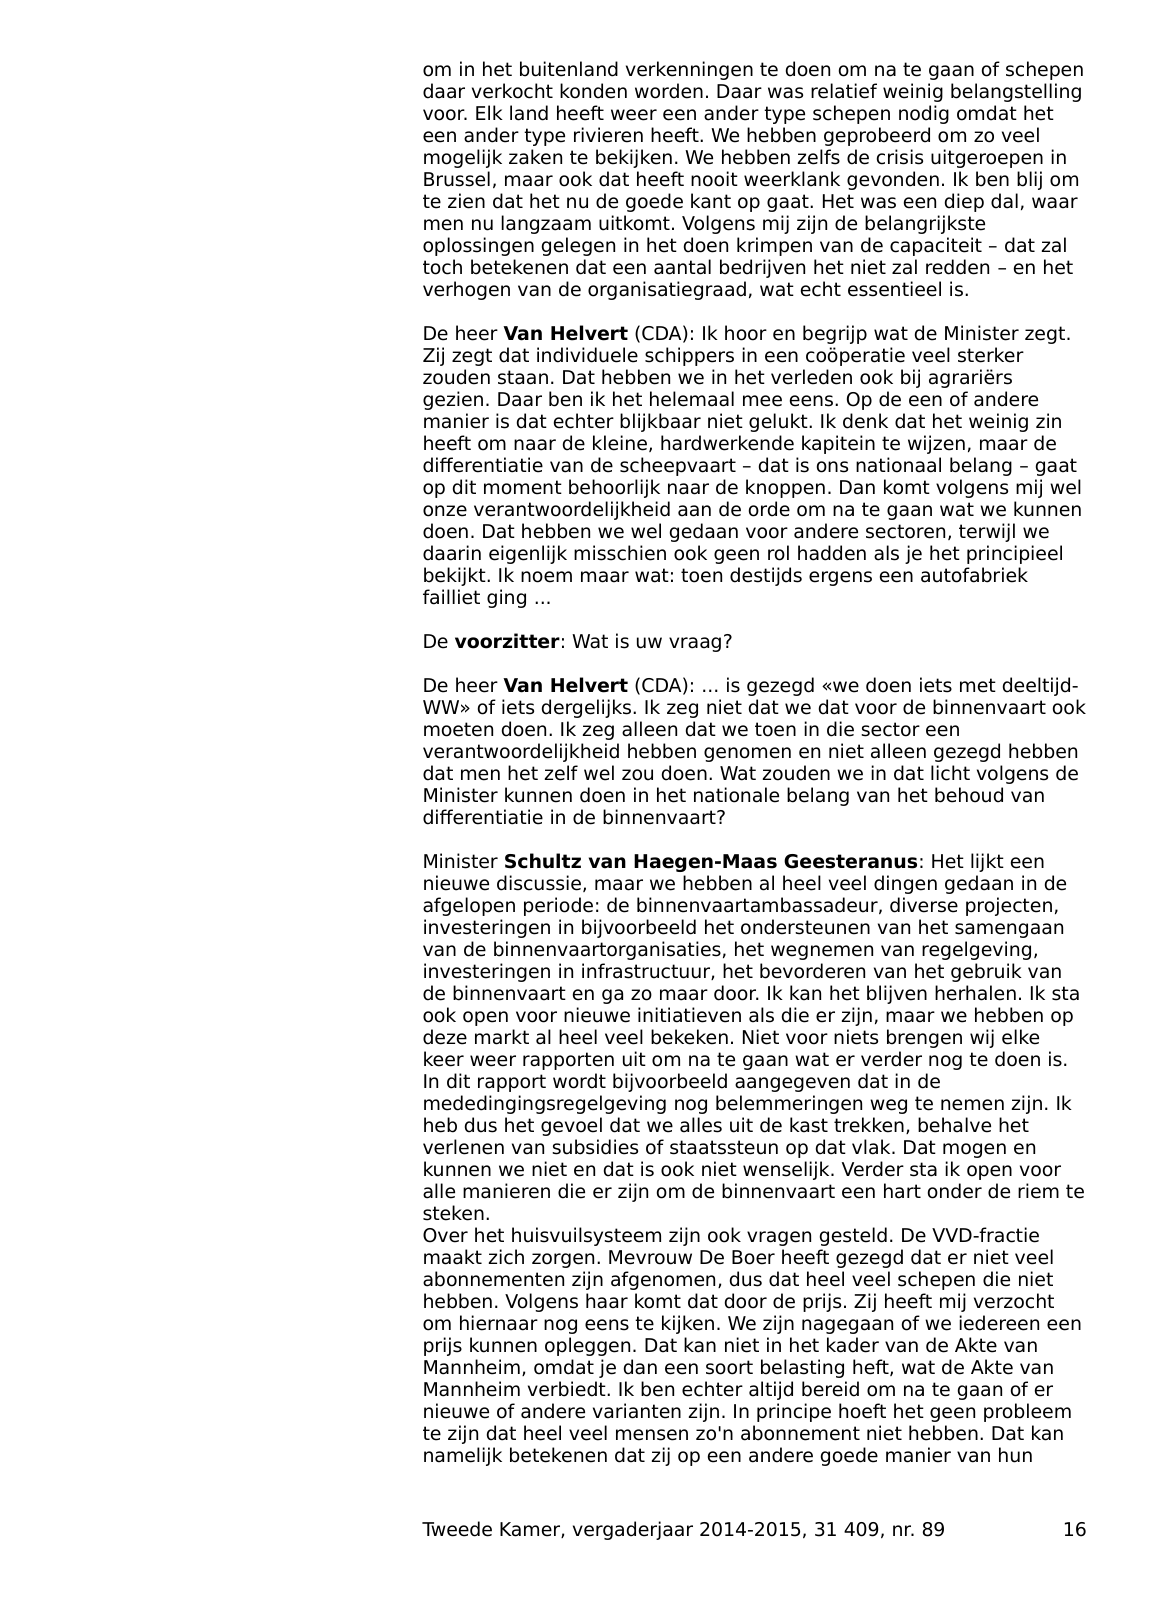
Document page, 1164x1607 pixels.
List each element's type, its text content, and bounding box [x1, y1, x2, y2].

text om in het buitenland verkenningen te doen om na te gaan of schepen daar verkocht konden worden. Daar was relatief weinig belangstelling voor. Elk land heeft weer een ander type schepen nodig omdat het een ander type rivieren heeft. We hebben geprobeerd om zo veel mogelijk zaken te bekijken. We hebben zelfs de crisis uitgeroepen in Brussel, maar ook dat heeft nooit weerklank gevonden. Ik ben blij om te zien dat het nu de goede kant op gaat. Het was een diep dal, waar men nu langzaam uitkomt. Volgens mij zijn de belangrijkste oplossingen gelegen in het doen krimpen van de capaciteit – dat zal toch betekenen dat een aantal bedrijven het niet zal redden – en het verhogen van de organisatiegraad, wat echt essentieel is. [422, 59, 1087, 301]
text De voorzitter: Wat is uw vraag? [422, 631, 1087, 653]
text De heer Van Helvert (CDA): ... is gezegd «we doen iets met deeltijd-WW» of iets dergelijks. Ik zeg niet dat we dat voor de binnenvaart ook moeten doen. Ik zeg alleen dat we toen in die sector een verantwoordelijkheid hebben genomen en niet alleen gezegd hebben dat men het zelf wel zou doen. Wat zouden we in dat licht volgens de Minister kunnen doen in het nationale belang van het behoud van differentiatie in de binnenvaart? [422, 675, 1087, 829]
text De heer Van Helvert (CDA): Ik hoor en begrijp wat de Minister zegt. Zij zegt dat individuele schippers in een coöperatie veel sterker zouden staan. Dat hebben we in het verleden ook bij agrariërs gezien. Daar ben ik het helemaal mee eens. Op de een of andere manier is dat echter blijkbaar niet gelukt. Ik denk dat het weinig zin heeft om naar de kleine, hardwerkende kapitein te wijzen, maar de differentiatie van de scheepvaart – dat is ons nationaal belang – gaat op dit moment behoorlijk naar de knoppen. Dan komt volgens mij wel onze verantwoordelijkheid aan de orde om na te gaan wat we kunnen doen. Dat hebben we wel gedaan voor andere sectoren, terwijl we daarin eigenlijk misschien ook geen rol hadden als je het principieel bekijkt. Ik noem maar wat: toen destijds ergens een autofabriek failliet ging ... [422, 323, 1087, 609]
text Over het huisvuilsysteem zijn ook vragen gesteld. De VVD-fractie maakt zich zorgen. Mevrouw De Boer heeft gezegd dat er niet veel abonnementen zijn afgenomen, dus dat heel veel schepen die niet hebben. Volgens haar komt dat door de prijs. Zij heeft mij verzocht om hiernaar nog eens te kijken. We zijn nagegaan of we iedereen een prijs kunnen opleggen. Dat kan niet in het kader van de Akte van Mannheim, omdat je dan een soort belasting heft, wat de Akte van Mannheim verbiedt. Ik ben echter altijd bereid om na te gaan of er nieuwe of andere varianten zijn. In principe hoeft het geen probleem te zijn dat heel veel mensen zo'n abonnement niet hebben. Dat kan namelijk betekenen dat zij op een andere goede manier van hun [422, 1225, 1087, 1467]
text Minister Schultz van Haegen-Maas Geesteranus: Het lijkt een nieuwe discussie, maar we hebben al heel veel dingen gedaan in de afgelopen periode: de binnenvaartambassadeur, diverse projecten, investeringen in bijvoorbeeld het ondersteunen van het samengaan van de binnenvaartorganisaties, het wegnemen van regelgeving, investeringen in infrastructuur, het bevorderen van het gebruik van de binnenvaart en ga zo maar door. Ik kan het blijven herhalen. Ik sta ook open voor nieuwe initiatieven als die er zijn, maar we hebben op deze markt al heel veel bekeken. Niet voor niets brengen wij elke keer weer rapporten uit om na te gaan wat er verder nog te doen is. In dit rapport wordt bijvoorbeeld aangegeven dat in de mededingingsregelgeving nog belemmeringen weg te nemen zijn. Ik heb dus het gevoel dat we alles uit de kast trekken, behalve het verlenen van subsidies of staatssteun op dat vlak. Dat mogen en kunnen we niet en dat is ook niet wenselijk. Verder sta ik open voor alle manieren die er zijn om de binnenvaart een hart onder de riem te steken. [422, 851, 1087, 1225]
